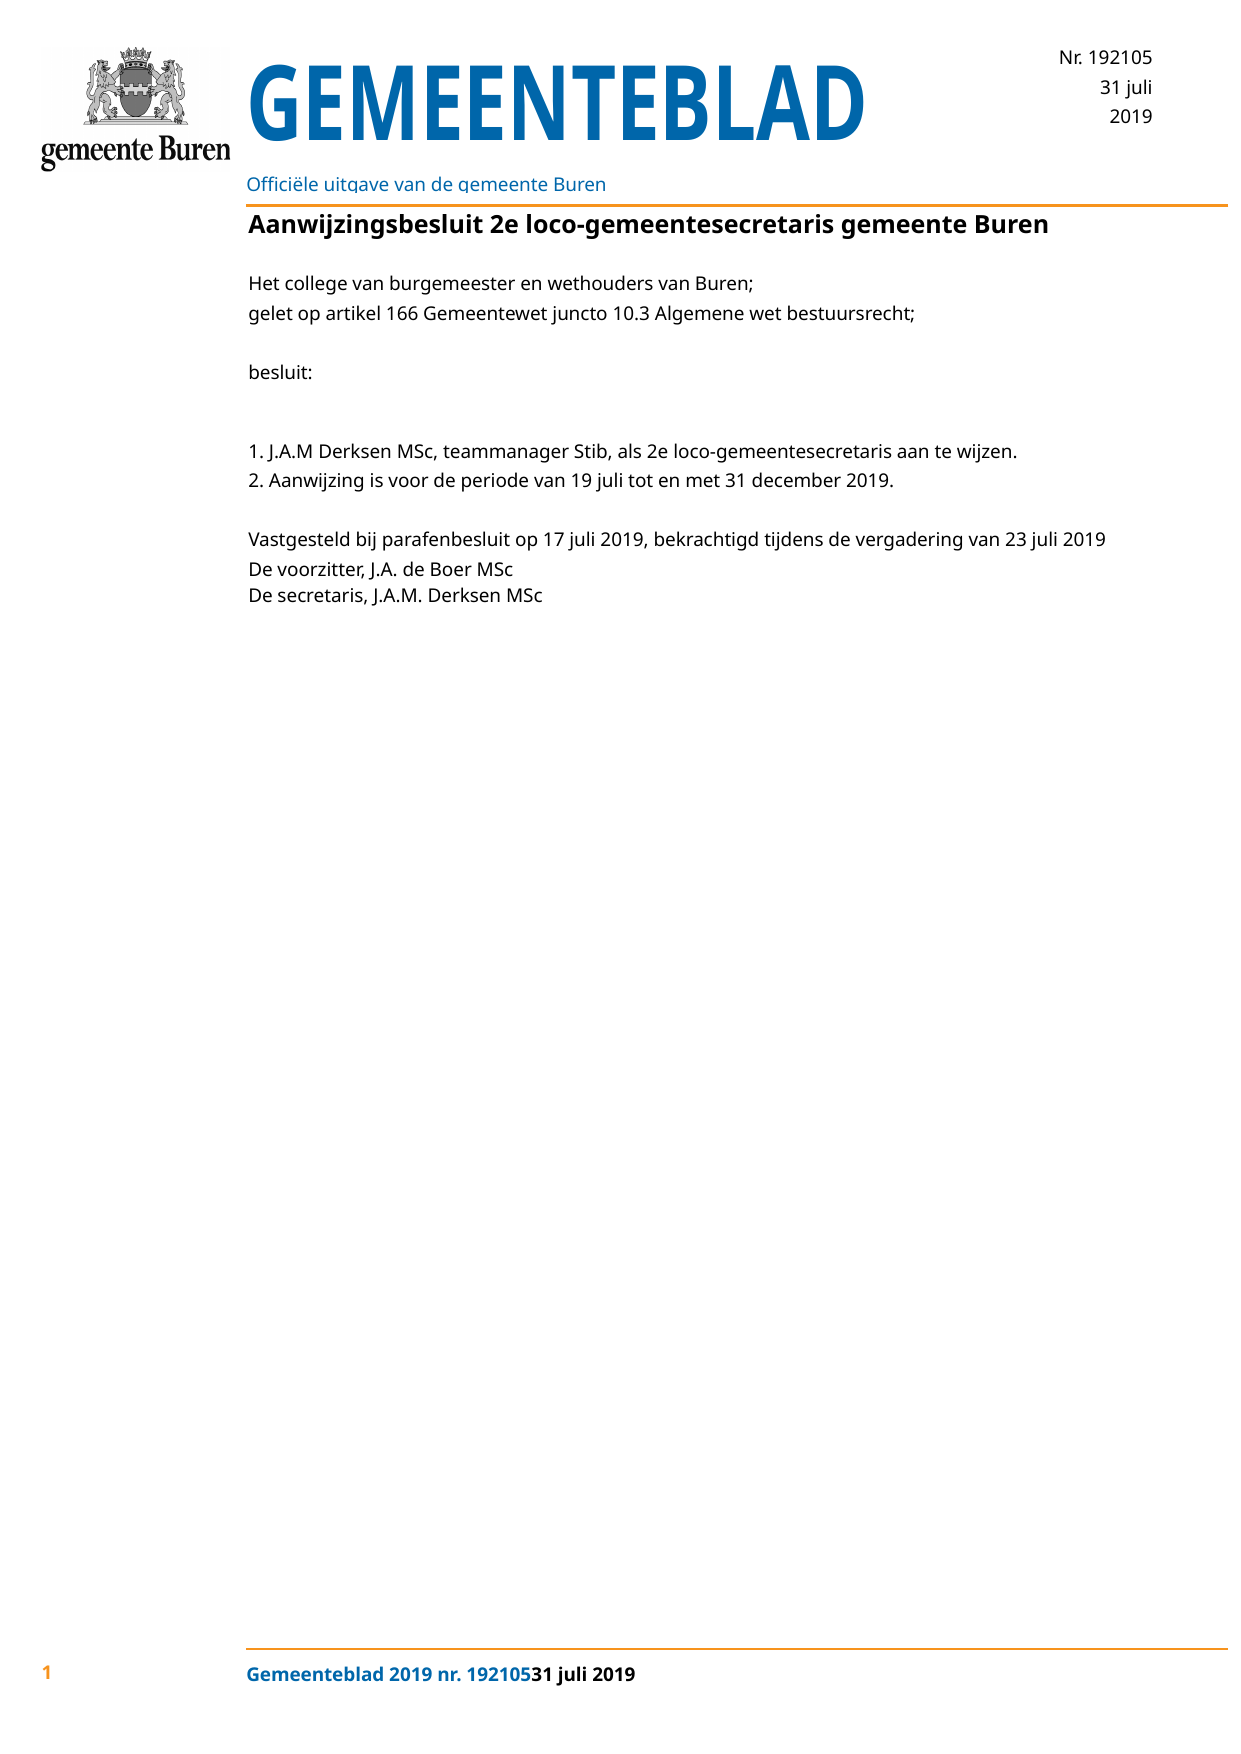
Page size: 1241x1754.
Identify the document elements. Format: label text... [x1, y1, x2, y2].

text Aanwijzingsbesluit 2e loco-gemeentesecretaris gemeente Buren [248, 207, 1152, 241]
picture [41, 47, 231, 172]
text gelet op artikel 166 Gemeentewet juncto 10.3 Algemene wet bestuursrecht; [248, 300, 1152, 326]
text De secretaris, J.A.M. Derksen MSc [248, 582, 1152, 608]
text Het college van burgemeester en wethouders van Buren; [248, 270, 1152, 296]
text 1. J.A.M Derksen MSc, teammanager Stib, als 2e loco-gemeentesecretaris aan te wijzen. [248, 438, 1152, 464]
text 2. Aanwijzing is voor de periode van 19 juli tot en met 31 december 2019. [248, 467, 1152, 493]
text De voorzitter, J.A. de Boer MSc [248, 556, 1152, 582]
text besluit: [248, 359, 1152, 385]
text Vastgesteld bij parafenbesluit op 17 juli 2019, bekrachtigd tijdens de vergadering van 23 juli 2019 [248, 527, 1152, 552]
